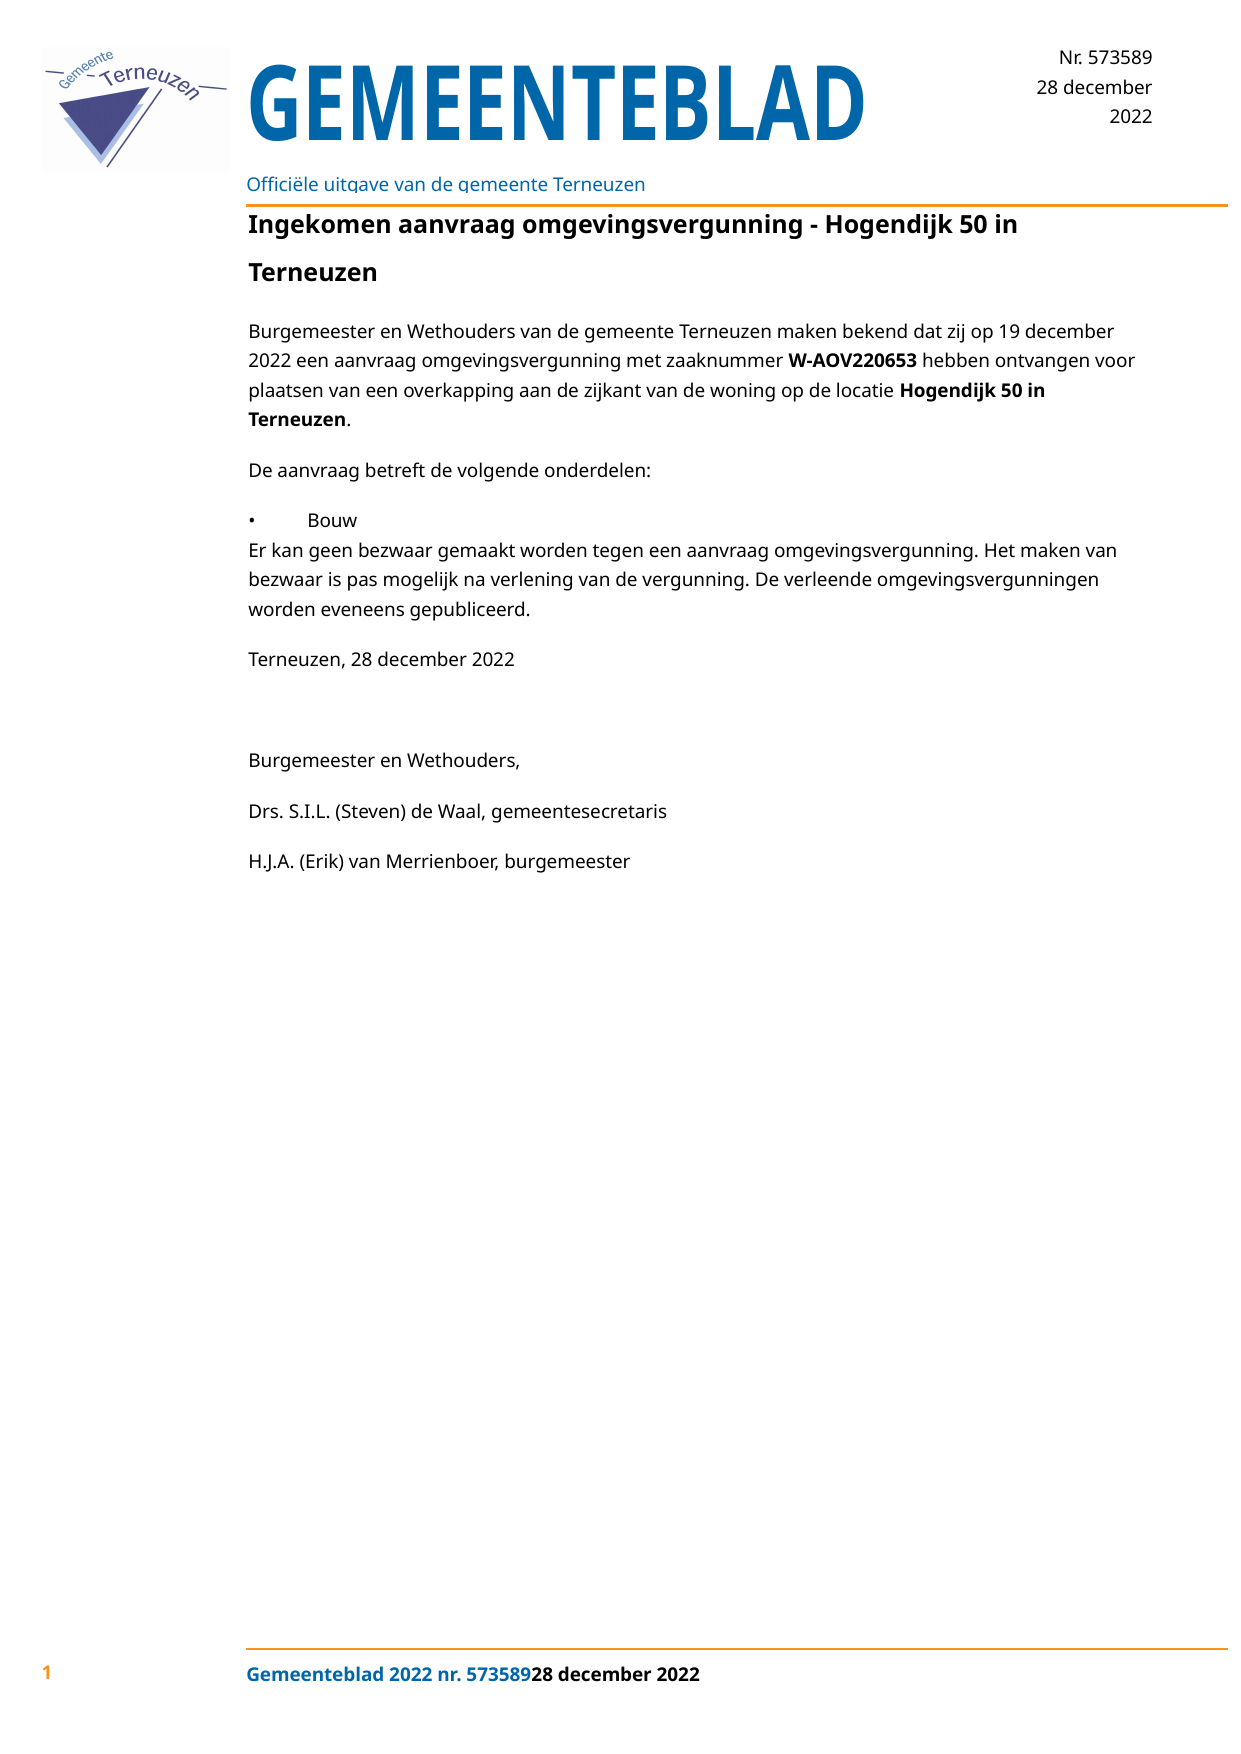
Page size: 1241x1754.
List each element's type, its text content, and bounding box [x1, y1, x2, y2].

text Burgemeester en Wethouders van de gemeente Terneuzen maken bekend dat zij op 19 december 2022 een aanvraag omgevingsvergunning met zaaknummer W-AOV220653 hebben ontvangen voor plaatsen van een overkapping aan de zijkant van de woning op de locatie Hogendijk 50 in Terneuzen. [248, 318, 1152, 432]
text H.J.A. (Erik) van Merrienboer, burgemeester [248, 848, 1152, 874]
text Drs. S.I.L. (Steven) de Waal, gemeentesecretaris [248, 798, 1152, 824]
picture [41, 47, 231, 172]
list Bouw [248, 507, 1152, 533]
text Ingekomen aanvraag omgevingsvergunning - Hogendijk 50 in Terneuzen [248, 207, 1152, 288]
text Er kan geen bezwaar gemaakt worden tegen een aanvraag omgevingsvergunning. Het maken van bezwaar is pas mogelijk na verlening van de vergunning. De verleende omgevingsvergunningen worden eveneens gepubliceerd. [248, 537, 1152, 622]
text Terneuzen, 28 december 2022 [248, 647, 1152, 672]
text De aanvraag betreft de volgende onderdelen: [248, 457, 1152, 483]
text Burgemeester en Wethouders, [248, 747, 1152, 773]
